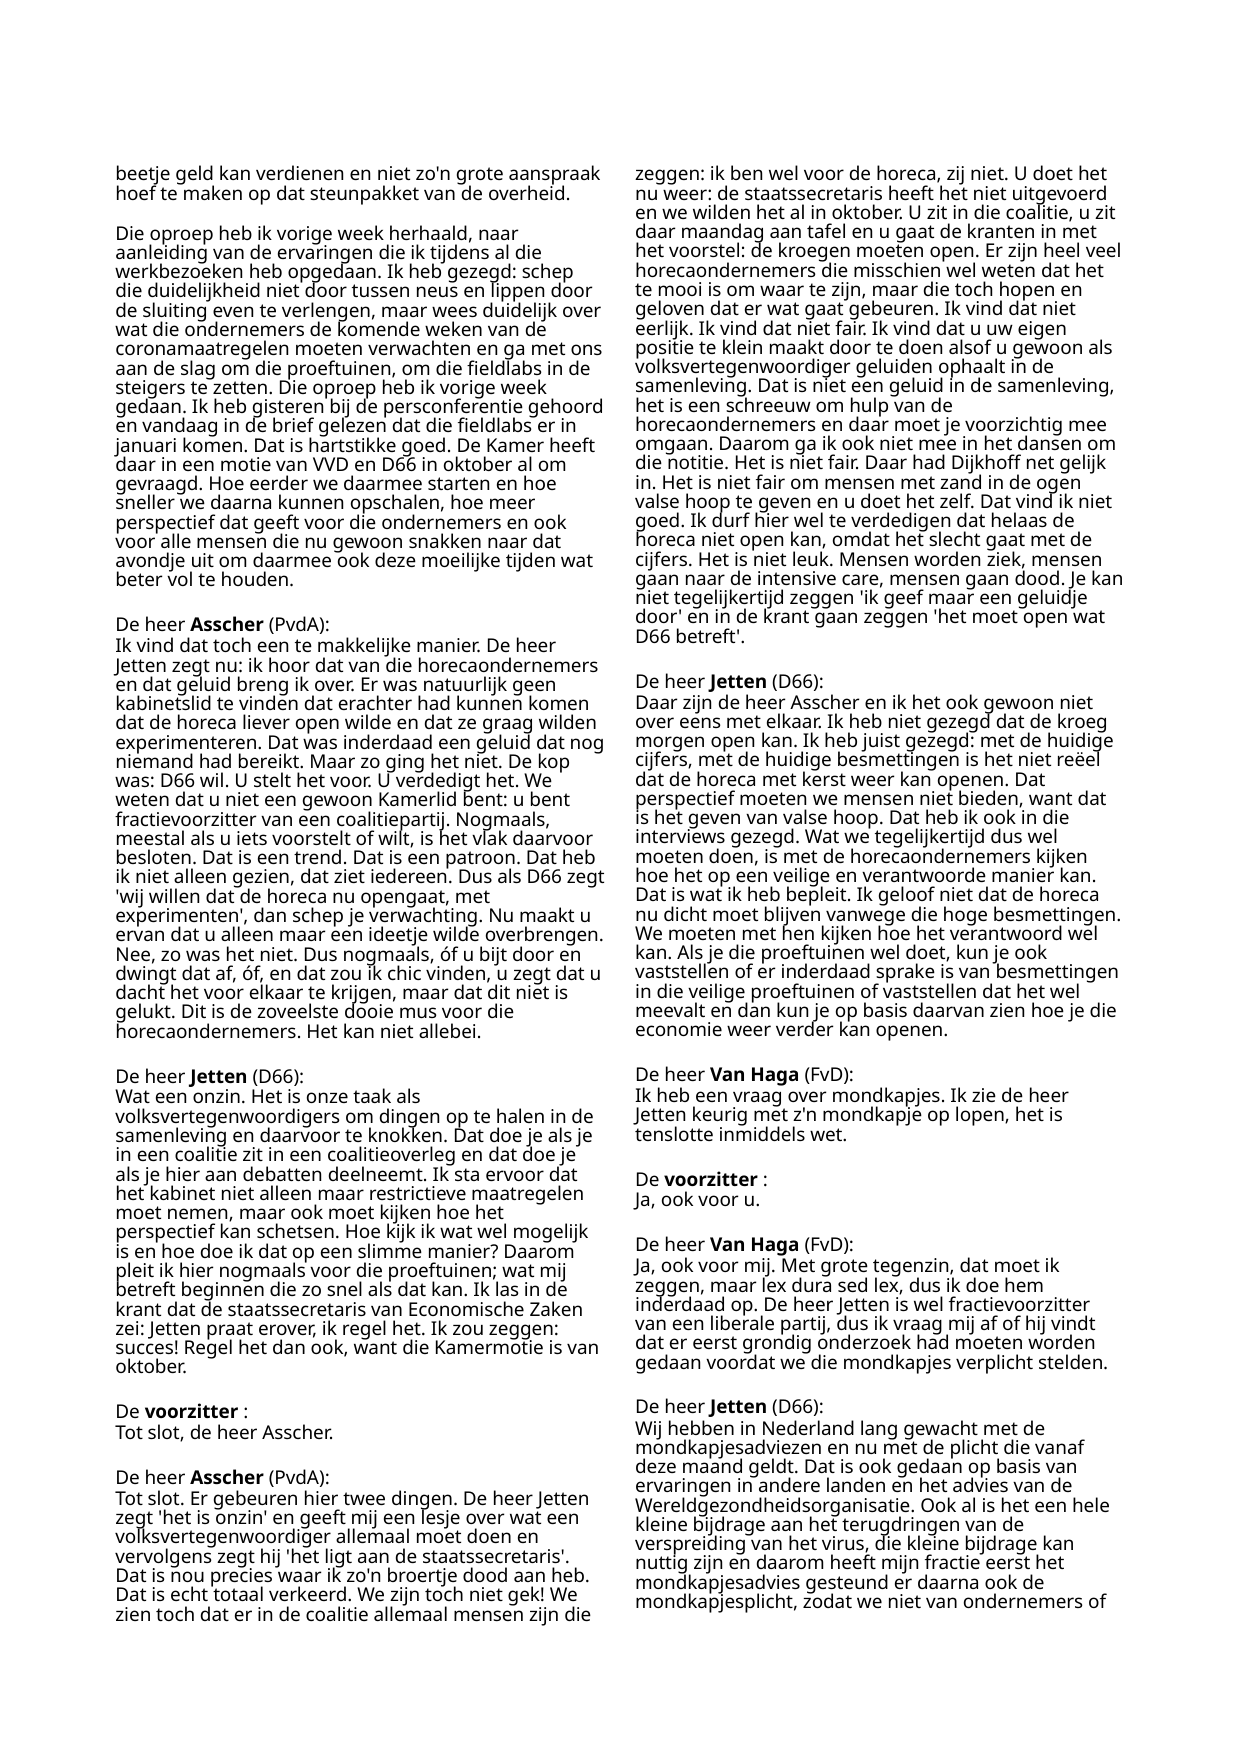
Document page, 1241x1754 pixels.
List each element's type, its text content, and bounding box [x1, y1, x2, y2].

text De heer Jetten (D66): [115, 1063, 605, 1088]
text De voorzitter : [115, 1398, 605, 1424]
text Ja, ook voor u. [635, 1191, 1125, 1211]
text Ik heb een vraag over mondkapjes. Ik zie de heer Jetten keurig met z'n mondkapje op lopen, het is tenslotte inmiddels wet. [635, 1087, 1125, 1145]
text Tot slot. Er gebeuren hier twee dingen. De heer Jetten zegt 'het is onzin' en geeft mij een lesje over wat een volksvertegenwoordiger allemaal moet doen en vervolgens zegt hij 'het ligt aan de staatssecretaris'. Dat is nou precies waar ik zo'n broertje dood aan heb. Dat is echt totaal verkeerd. We zijn toch niet gek! We zien toch dat er in de coalitie allemaal mensen zijn die [115, 1490, 605, 1625]
text De heer Jetten (D66): [635, 1394, 1125, 1419]
text Ja, ook voor mij. Met grote tegenzin, dat moet ik zeggen, maar lex dura sed lex, dus ik doe hem inderdaad op. De heer Jetten is wel fractievoorzitter van een liberale partij, dus ik vraag mij af of hij vindt dat er eerst grondig onderzoek had moeten worden gedaan voordat we die mondkapjes verplicht stelden. [635, 1257, 1125, 1373]
text Wij hebben in Nederland lang gewacht met de mondkapjesadviezen en nu met de plicht die vanaf deze maand geldt. Dat is ook gedaan op basis van ervaringen in andere landen en het advies van de Wereldgezondheidsorganisatie. Ook al is het een hele kleine bijdrage aan het terugdringen van de verspreiding van het virus, die kleine bijdrage kan nuttig zijn en daarom heeft mijn fractie eerst het mondkapjesadvies gesteund er daarna ook de mondkapjesplicht, zodat we niet van ondernemers of [635, 1419, 1125, 1612]
text Ik vind dat toch een te makkelijke manier. De heer Jetten zegt nu: ik hoor dat van die horecaondernemers en dat geluid breng ik over. Er was natuurlijk geen kabinetslid te vinden dat erachter had kunnen komen dat de horeca liever open wilde en dat ze graag wilden experimenteren. Dat was inderdaad een geluid dat nog niemand had bereikt. Maar zo ging het niet. De kop was: D66 wil. U stelt het voor. U verdedigt het. We weten dat u niet een gewoon Kamerlid bent: u bent fractievoorzitter van een coalitiepartij. Nogmaals, meestal als u iets voorstelt of wilt, is het vlak daarvoor besloten. Dat is een trend. Dat is een patroon. Dat heb ik niet alleen gezien, dat ziet iedereen. Dus als D66 zegt 'wij willen dat de horeca nu opengaat, met experimenten', dan schep je verwachting. Nu maakt u ervan dat u alleen maar een ideetje wilde overbrengen. Nee, zo was het niet. Dus nogmaals, óf u bijt door en dwingt dat af, óf, en dat zou ik chic vinden, u zegt dat u dacht het voor elkaar te krijgen, maar dat dit niet is gelukt. Dit is de zoveelste dooie mus voor die horecaondernemers. Het kan niet allebei. [115, 637, 605, 1042]
text De heer Van Haga (FvD): [635, 1232, 1125, 1257]
text De voorzitter : [635, 1166, 1125, 1191]
text Wat een onzin. Het is onze taak als volksvertegenwoordigers om dingen op te halen in de samenleving en daarvoor te knokken. Dat doe je als je in een coalitie zit in een coalitieoverleg en dat doe je als je hier aan debatten deelneemt. Ik sta ervoor dat het kabinet niet alleen maar restrictieve maatregelen moet nemen, maar ook moet kijken hoe het perspectief kan schetsen. Hoe kijk ik wat wel mogelijk is en hoe doe ik dat op een slimme manier? Daarom pleit ik hier nogmaals voor die proeftuinen; wat mij betreft beginnen die zo snel als dat kan. Ik las in de krant dat de staatssecretaris van Economische Zaken zei: Jetten praat erover, ik regel het. Ik zou zeggen: succes! Regel het dan ook, want die Kamermotie is van oktober. [115, 1088, 605, 1378]
text De heer Van Haga (FvD): [635, 1061, 1125, 1087]
text De heer Asscher (PvdA): [115, 612, 605, 637]
text Die oproep heb ik vorige week herhaald, naar aanleiding van de ervaringen die ik tijdens al die werkbezoeken heb opgedaan. Ik heb gezegd: schep die duidelijkheid niet door tussen neus en lippen door de sluiting even te verlengen, maar wees duidelijk over wat die ondernemers de komende weken van de coronamaatregelen moeten verwachten en ga met ons aan de slag om die proeftuinen, om die fieldlabs in de steigers te zetten. Die oproep heb ik vorige week gedaan. Ik heb gisteren bij de persconferentie gehoord en vandaag in de brief gelezen dat die fieldlabs er in januari komen. Dat is hartstikke goed. De Kamer heeft daar in een motie van VVD en D66 in oktober al om gevraagd. Hoe eerder we daarmee starten en hoe sneller we daarna kunnen opschalen, hoe meer perspectief dat geeft voor die ondernemers en ook voor alle mensen die nu gewoon snakken naar dat avondje uit om daarmee ook deze moeilijke tijden wat beter vol te houden. [115, 224, 605, 591]
text Tot slot, de heer Asscher. [115, 1424, 605, 1443]
text Daar zijn de heer Asscher en ik het ook gewoon niet over eens met elkaar. Ik heb niet gezegd dat de kroeg morgen open kan. Ik heb juist gezegd: met de huidige cijfers, met de huidige besmettingen is het niet reëel dat de horeca met kerst weer kan openen. Dat perspectief moeten we mensen niet bieden, want dat is het geven van valse hoop. Dat heb ik ook in die interviews gezegd. Wat we tegelijkertijd dus wel moeten doen, is met de horecaondernemers kijken hoe het op een veilige en verantwoorde manier kan. Dat is wat ik heb bepleit. Ik geloof niet dat de horeca nu dicht moet blijven vanwege die hoge besmettingen. We moeten met hen kijken hoe het verantwoord wel kan. Als je die proeftuinen wel doet, kun je ook vaststellen of er inderdaad sprake is van besmettingen in die veilige proeftuinen of vaststellen dat het wel meevalt en dan kun je op basis daarvan zien hoe je die economie weer verder kan openen. [635, 694, 1125, 1041]
text beetje geld kan verdienen en niet zo'n grote aanspraak hoef te maken op dat steunpakket van de overheid. [115, 165, 605, 204]
text De heer Jetten (D66): [635, 668, 1125, 694]
text De heer Asscher (PvdA): [115, 1464, 605, 1490]
text zeggen: ik ben wel voor de horeca, zij niet. U doet het nu weer: de staatssecretaris heeft het niet uitgevoerd en we wilden het al in oktober. U zit in die coalitie, u zit daar maandag aan tafel en u gaat de kranten in met het voorstel: de kroegen moeten open. Er zijn heel veel horecaondernemers die misschien wel weten dat het te mooi is om waar te zijn, maar die toch hopen en geloven dat er wat gaat gebeuren. Ik vind dat niet eerlijk. Ik vind dat niet fair. Ik vind dat u uw eigen positie te klein maakt door te doen alsof u gewoon als volksvertegenwoordiger geluiden ophaalt in de samenleving. Dat is niet een geluid in de samenleving, het is een schreeuw om hulp van de horecaondernemers en daar moet je voorzichtig mee omgaan. Daarom ga ik ook niet mee in het dansen om die notitie. Het is niet fair. Daar had Dijkhoff net gelijk in. Het is niet fair om mensen met zand in de ogen valse hoop te geven en u doet het zelf. Dat vind ik niet goed. Ik durf hier wel te verdedigen dat helaas de horeca niet open kan, omdat het slecht gaat met de cijfers. Het is niet leuk. Mensen worden ziek, mensen gaan naar de intensive care, mensen gaan dood. Je kan niet tegelijkertijd zeggen 'ik geef maar een geluidje door' en in de krant gaan zeggen 'het moet open wat D66 betreft'. [635, 165, 1125, 647]
